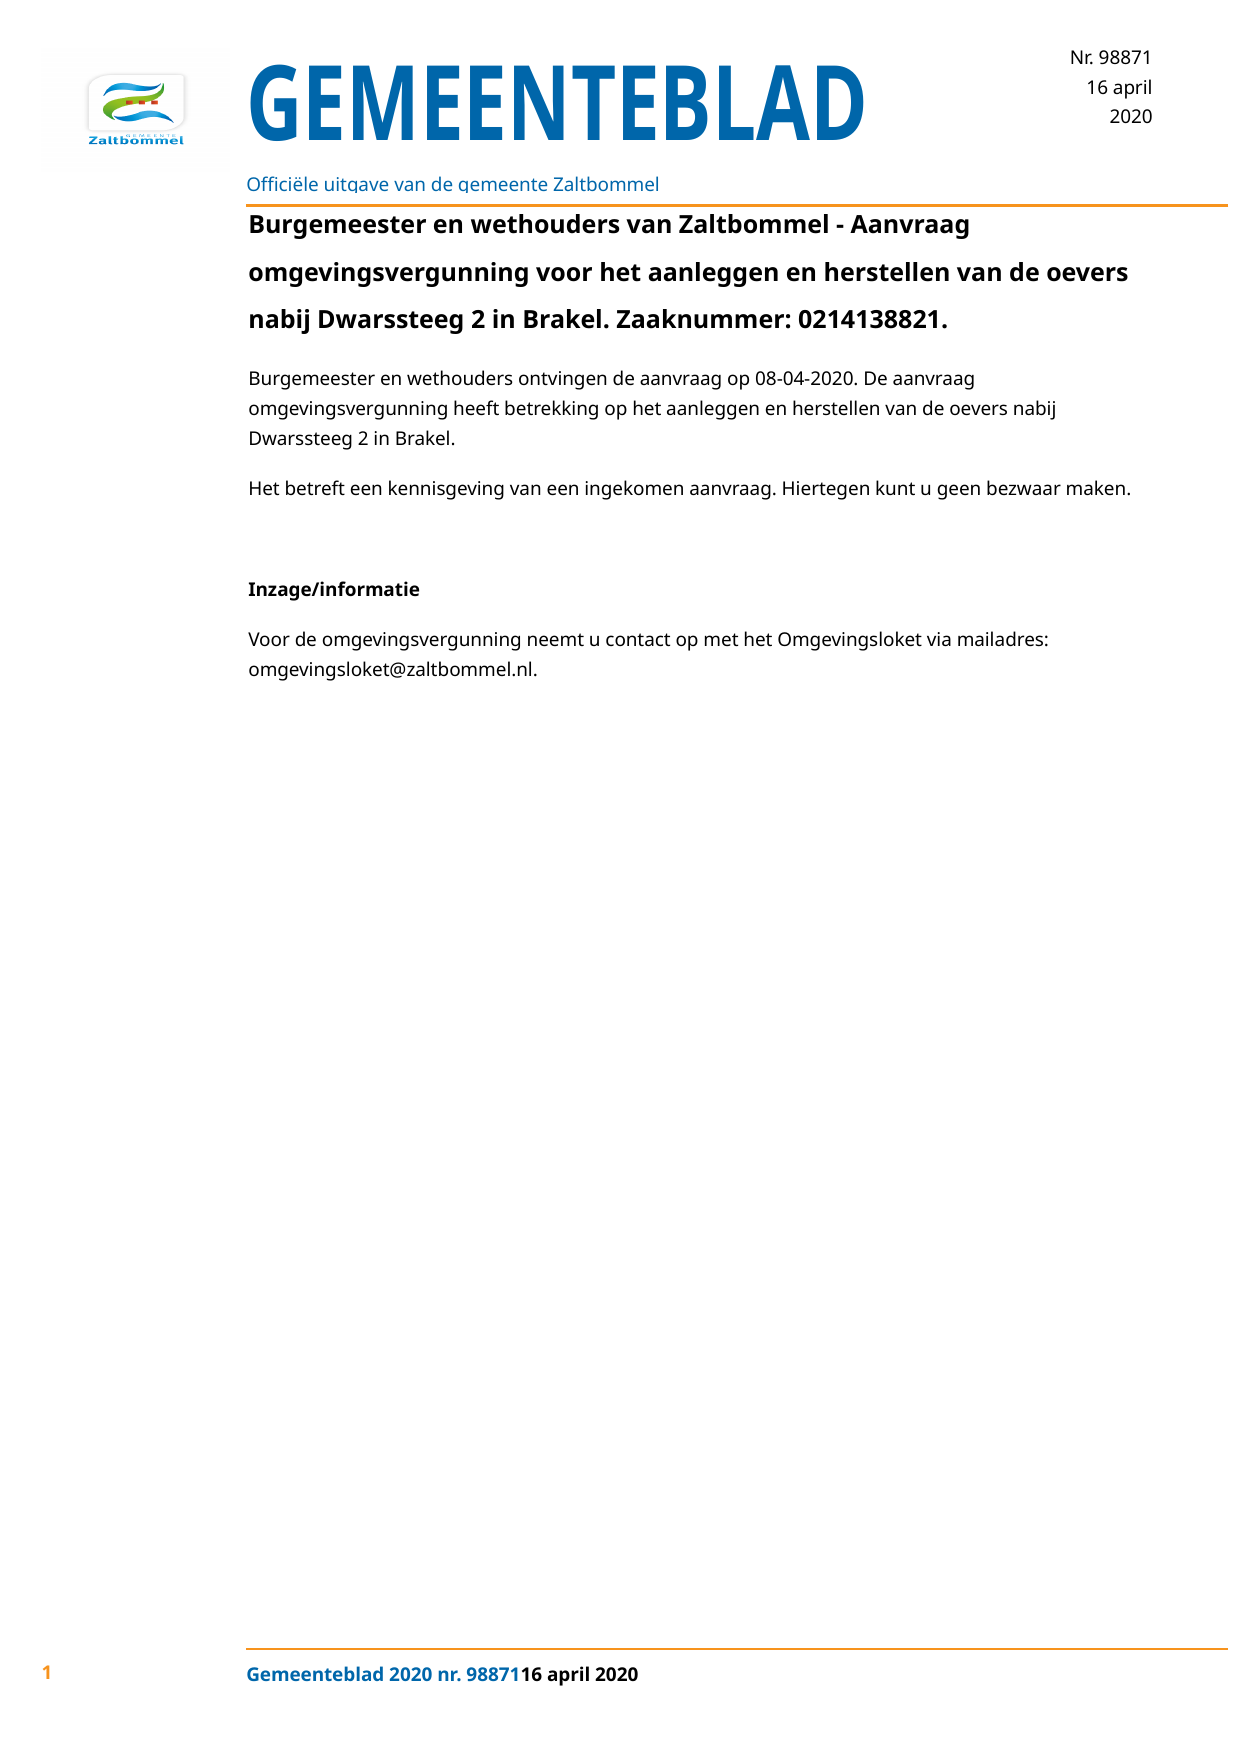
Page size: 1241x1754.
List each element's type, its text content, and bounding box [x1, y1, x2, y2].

picture [41, 47, 231, 172]
text Burgemeester en wethouders van Zaltbommel - Aanvraag omgevingsvergunning voor het aanleggen en herstellen van de oevers nabij Dwarssteeg 2 in Brakel. Zaaknummer: 0214138821. [248, 207, 1152, 336]
text Inzage/informatie [248, 576, 1152, 602]
text Het betreft een kennisgeving van een ingekomen aanvraag. Hiertegen kunt u geen bezwaar maken. [248, 475, 1152, 501]
text Voor de omgevingsvergunning neemt u contact op met het Omgevingsloket via mailadres: omgevingsloket@zaltbommel.nl. [248, 626, 1152, 682]
text Burgemeester en wethouders ontvingen de aanvraag op 08-04-2020. De aanvraag omgevingsvergunning heeft betrekking op het aanleggen en herstellen van de oevers nabij Dwarssteeg 2 in Brakel. [248, 366, 1152, 450]
